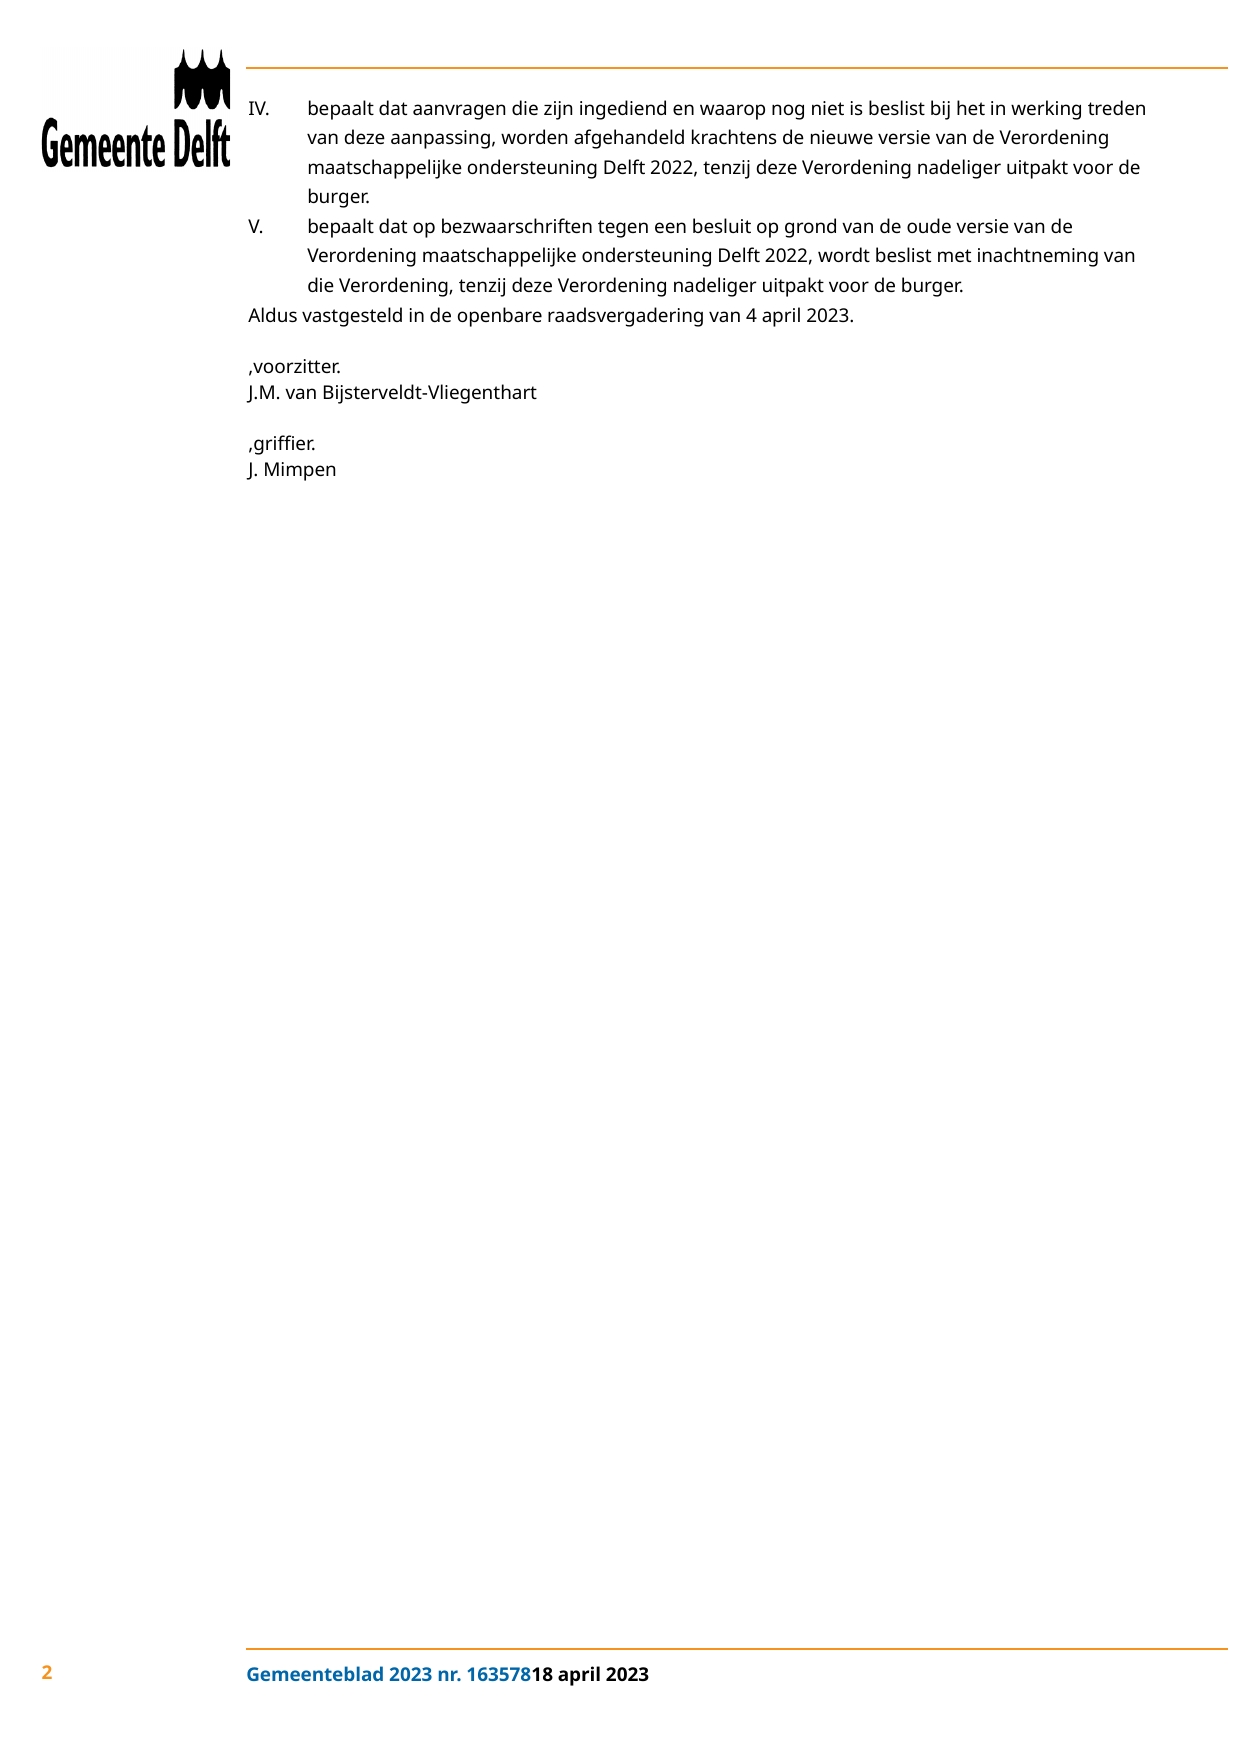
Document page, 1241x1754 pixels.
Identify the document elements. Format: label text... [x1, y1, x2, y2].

text J.M. van Bijsterveldt-Vliegenthart [248, 379, 1152, 405]
text J. Mimpen [248, 456, 1152, 482]
text Aldus vastgesteld in de openbare raadsvergadering van 4 april 2023. [248, 302, 1152, 328]
text ,griffier. [248, 431, 1152, 456]
list bepaalt dat aanvragen die zijn ingediend en waarop nog niet is beslist bij het in werking treden van deze aanpassing, worden afgehandeld krachtens de nieuwe versie van de Verordening maatschappelijke ondersteuning Delft 2022, tenzij deze Verordening nadeliger uitpakt voor de burger. [248, 95, 1152, 209]
text ,voorzitter. [248, 353, 1152, 379]
picture [41, 47, 231, 172]
list bepaalt dat op bezwaarschriften tegen een besluit op grond van de oude versie van de Verordening maatschappelijke ondersteuning Delft 2022, wordt beslist met inachtneming van die Verordening, tenzij deze Verordening nadeliger uitpakt voor de burger. [248, 213, 1152, 298]
